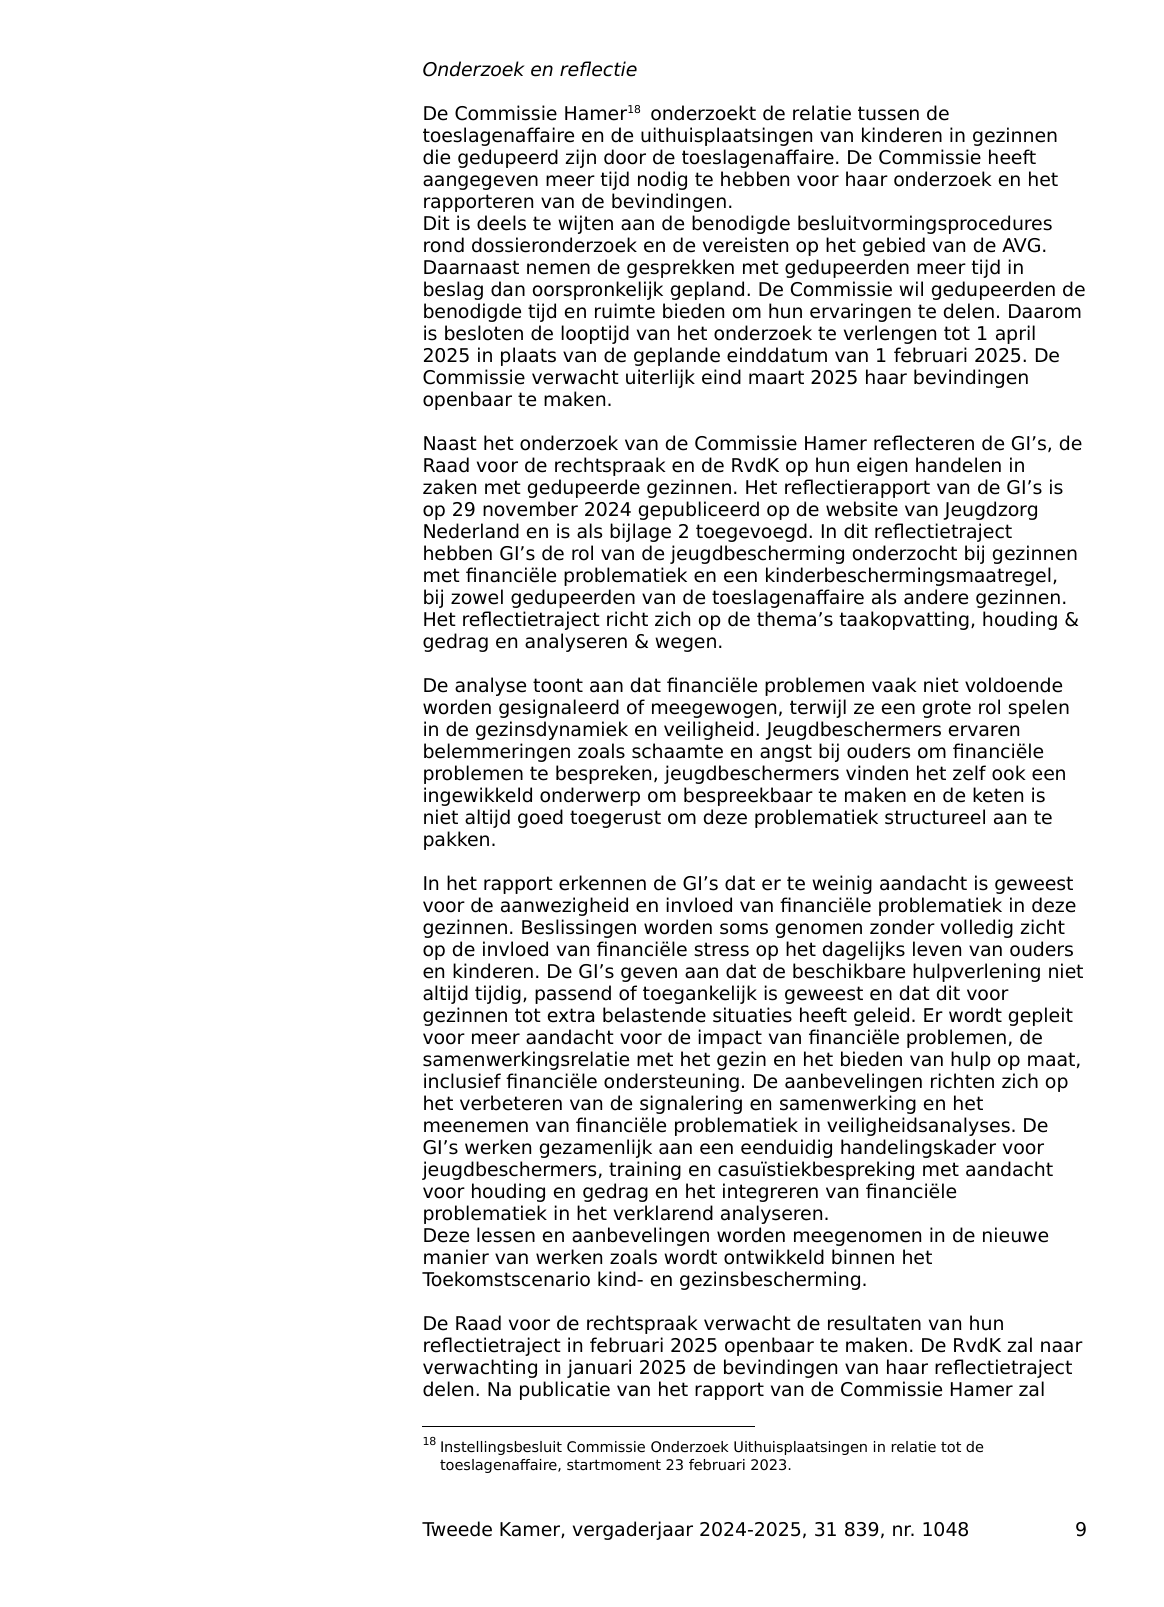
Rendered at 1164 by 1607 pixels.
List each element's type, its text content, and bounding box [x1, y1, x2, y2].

text In het rapport erkennen de GI’s dat er te weinig aandacht is geweest voor de aanwezigheid en invloed van financiële problematiek in deze gezinnen. Beslissingen worden soms genomen zonder volledig zicht op de invloed van financiële stress op het dagelijks leven van ouders en kinderen. De GI’s geven aan dat de beschikbare hulpverlening niet altijd tijdig, passend of toegankelijk is geweest en dat dit voor gezinnen tot extra belastende situaties heeft geleid. Er wordt gepleit voor meer aandacht voor de impact van financiële problemen, de samenwerkingsrelatie met het gezin en het bieden van hulp op maat, inclusief financiële ondersteuning. De aanbevelingen richten zich op het verbeteren van de signalering en samenwerking en het meenemen van financiële problematiek in veiligheidsanalyses. De GI’s werken gezamenlijk aan een eenduidig handelingskader voor jeugdbeschermers, training en casuïstiekbespreking met aandacht voor houding en gedrag en het integreren van financiële problematiek in het verklarend analyseren. [422, 873, 1087, 1225]
subtitle Onderzoek en reflectie [422, 59, 1087, 81]
text Instellingsbesluit Commissie Onderzoek Uithuisplaatsingen in relatie tot de toeslagenaffaire, startmoment 23 februari 2023. [422, 1435, 1087, 1474]
text Naast het onderzoek van de Commissie Hamer reflecteren de GI’s, de Raad voor de rechtspraak en de RvdK op hun eigen handelen in zaken met gedupeerde gezinnen. Het reflectierapport van de GI’s is op 29 november 2024 gepubliceerd op de website van Jeugdzorg Nederland en is als bijlage 2 toegevoegd. In dit reflectietraject hebben GI’s de rol van de jeugdbescherming onderzocht bij gezinnen met financiële problematiek en een kinderbeschermingsmaatregel, bij zowel gedupeerden van de toeslagenaffaire als andere gezinnen. Het reflectietraject richt zich op de thema’s taakopvatting, houding & gedrag en analyseren & wegen. [422, 433, 1087, 653]
text Dit is deels te wijten aan de benodigde besluitvormingsprocedures rond dossieronderzoek en de vereisten op het gebied van de AVG. Daarnaast nemen de gesprekken met gedupeerden meer tijd in beslag dan oorspronkelijk gepland. De Commissie wil gedupeerden de benodigde tijd en ruimte bieden om hun ervaringen te delen. Daarom is besloten de looptijd van het onderzoek te verlengen tot 1 april 2025 in plaats van de geplande einddatum van 1 februari 2025. De Commissie verwacht uiterlijk eind maart 2025 haar bevindingen openbaar te maken. [422, 213, 1087, 411]
text De analyse toont aan dat financiële problemen vaak niet voldoende worden gesignaleerd of meegewogen, terwijl ze een grote rol spelen in de gezinsdynamiek en veiligheid. Jeugdbeschermers ervaren belemmeringen zoals schaamte en angst bij ouders om financiële problemen te bespreken, jeugdbeschermers vinden het zelf ook een ingewikkeld onderwerp om bespreekbaar te maken en de keten is niet altijd goed toegerust om deze problematiek structureel aan te pakken. [422, 675, 1087, 851]
text Deze lessen en aanbevelingen worden meegenomen in de nieuwe manier van werken zoals wordt ontwikkeld binnen het Toekomstscenario kind- en gezinsbescherming. [422, 1225, 1087, 1291]
text De Raad voor de rechtspraak verwacht de resultaten van hun reflectietraject in februari 2025 openbaar te maken. De RvdK zal naar verwachting in januari 2025 de bevindingen van haar reflectietraject delen. Na publicatie van het rapport van de Commissie Hamer zal [422, 1313, 1087, 1401]
text De Commissie Hamer onderzoekt de relatie tussen de toeslagenaffaire en de uithuisplaatsingen van kinderen in gezinnen die gedupeerd zijn door de toeslagenaffaire. De Commissie heeft aangegeven meer tijd nodig te hebben voor haar onderzoek en het rapporteren van de bevindingen. [422, 103, 1087, 213]
